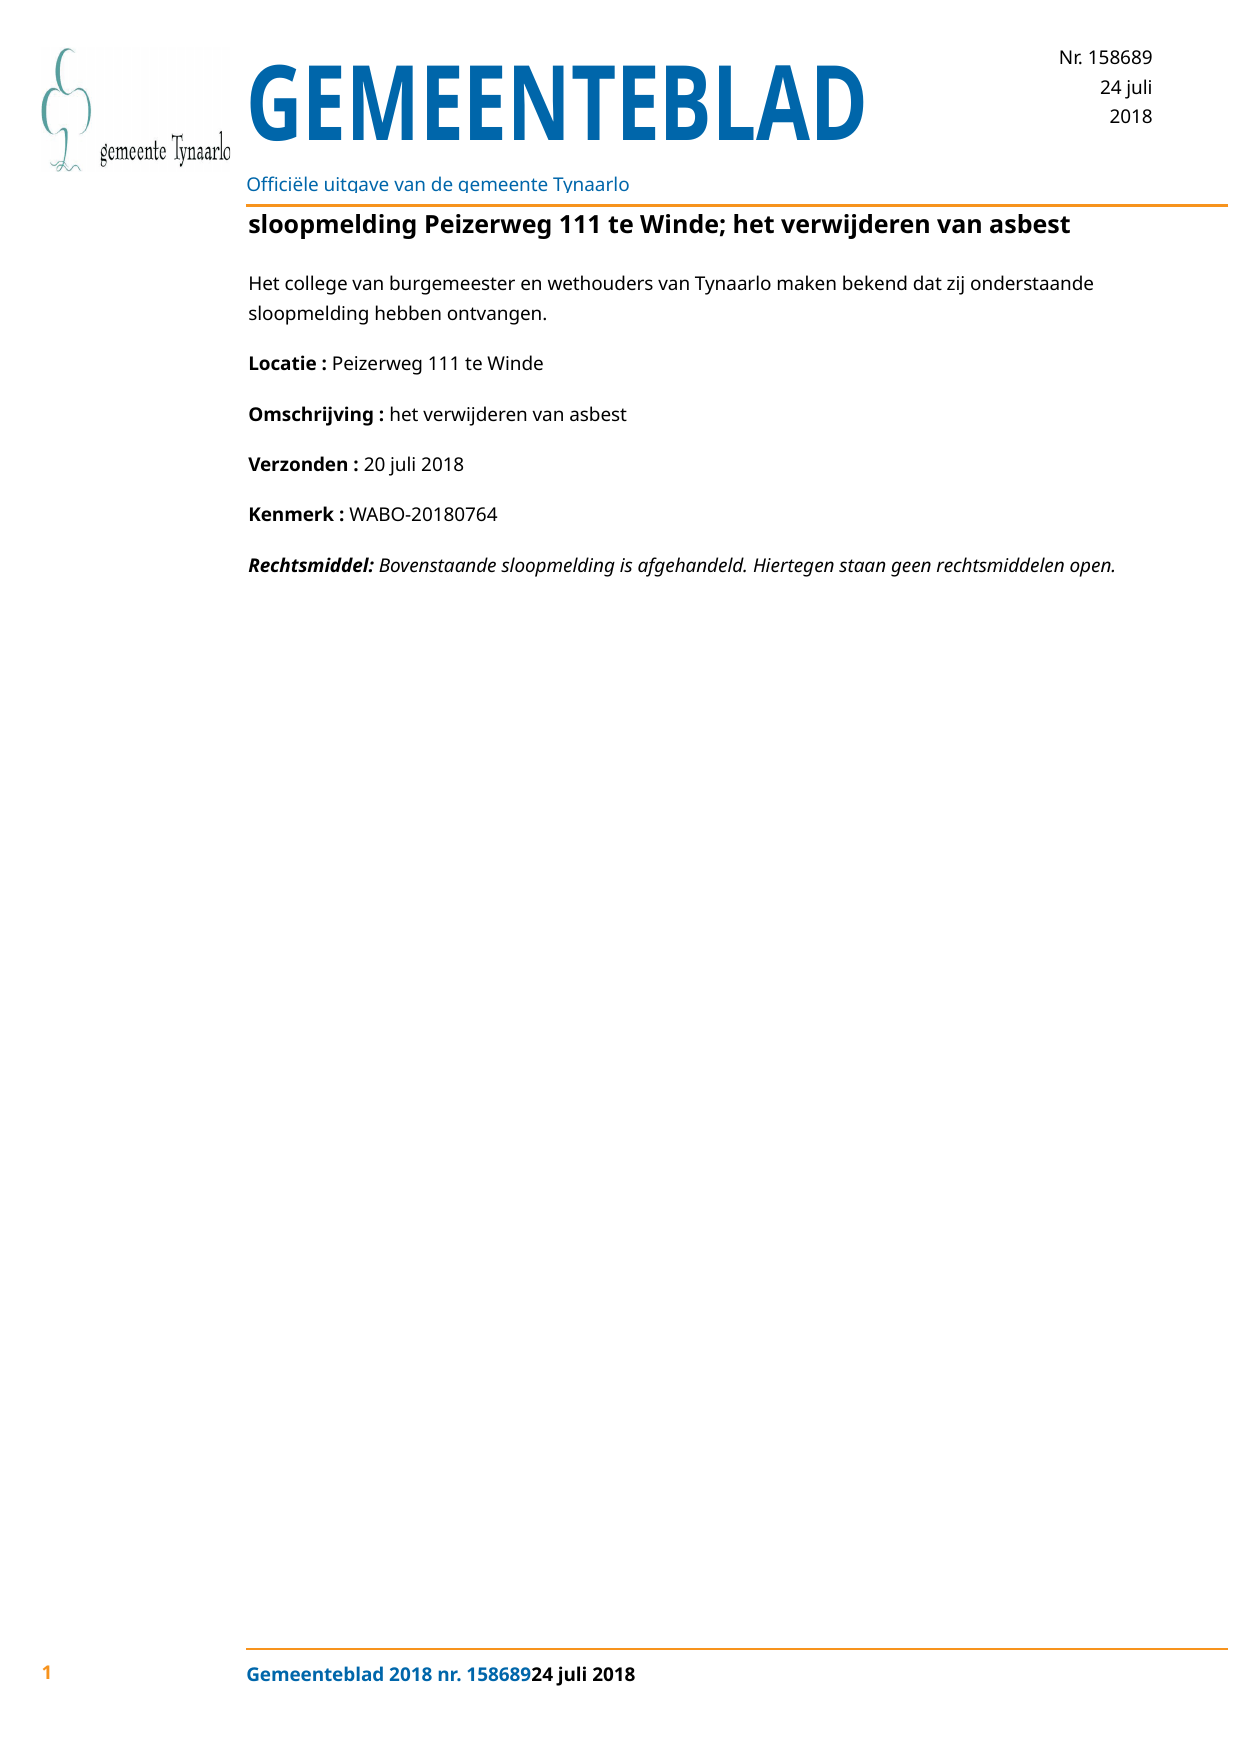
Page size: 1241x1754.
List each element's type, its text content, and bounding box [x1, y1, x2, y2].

picture [41, 47, 231, 172]
text Het college van burgemeester en wethouders van Tynaarlo maken bekend dat zij onderstaande sloopmelding hebben ontvangen. [248, 270, 1152, 326]
text sloopmelding Peizerweg 111 te Winde; het verwijderen van asbest [248, 207, 1152, 241]
text Verzonden : 20 juli 2018 [248, 451, 1152, 477]
text Omschrijving : het verwijderen van asbest [248, 401, 1152, 426]
text Kenmerk : WABO-20180764 [248, 502, 1152, 527]
text Rechtsmiddel: Bovenstaande sloopmelding is afgehandeld. Hiertegen staan geen rechtsmiddelen open. [248, 552, 1152, 578]
text Locatie : Peizerweg 111 te Winde [248, 350, 1152, 376]
